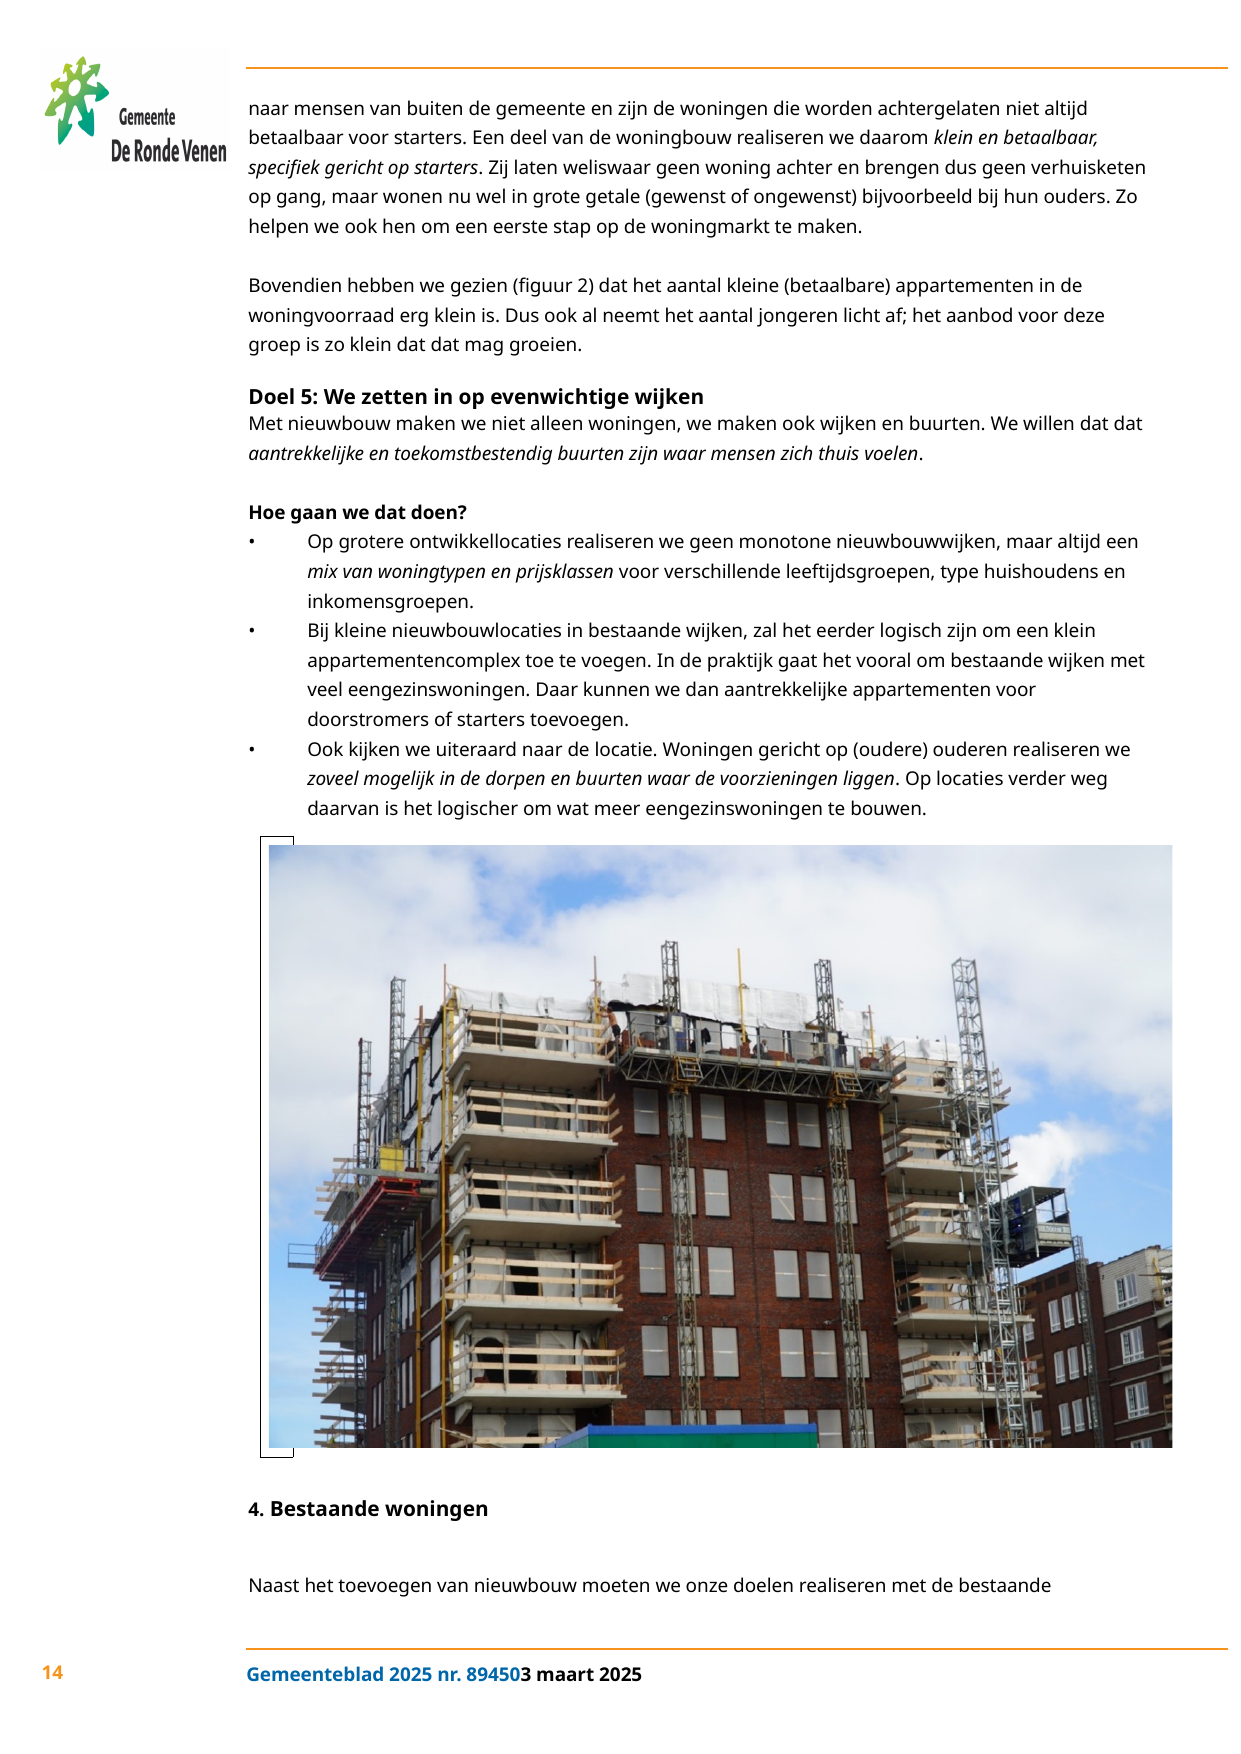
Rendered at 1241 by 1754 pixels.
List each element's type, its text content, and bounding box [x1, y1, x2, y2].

list Op grotere ontwikkellocaties realiseren we geen monotone nieuwbouwwijken, maar altijd een mix van woningtypen en prijsklassen voor verschillende leeftijdsgroepen, type huishoudens en inkomensgroepen. [248, 529, 1152, 613]
text Doel 5: We zetten in op evenwichtige wijken [248, 382, 1152, 410]
list Bij kleine nieuwbouwlocaties in bestaande wijken, zal het eerder logisch zijn om een klein appartementencomplex toe te voegen. In de praktijk gaat het vooral om bestaande wijken met veel eengezinswoningen. Daar kunnen we dan aantrekkelijke appartementen voor doorstromers of starters toevoegen. [248, 617, 1152, 732]
picture [41, 47, 231, 172]
text naar mensen van buiten de gemeente en zijn de woningen die worden achtergelaten niet altijd betaalbaar voor starters. Een deel van de woningbouw realiseren we daarom klein en betaalbaar, specifiek gericht op starters. Zij laten weliswaar geen woning achter en brengen dus geen verhuisketen op gang, maar wonen nu wel in grote getale (gewenst of ongewenst) bijvoorbeeld bij hun ouders. Zo helpen we ook hen om een eerste stap op de woningmarkt te maken. [248, 95, 1152, 239]
list Ook kijken we uiteraard naar de locatie. Woningen gericht op (oudere) ouderen realiseren we zoveel mogelijk in de dorpen en buurten waar de voorzieningen liggen. Op locaties verder weg daarvan is het logischer om wat meer eengezinswoningen te bouwen. [248, 736, 1152, 821]
text 4. Bestaande woningen [248, 1494, 1152, 1522]
text Hoe gaan we dat doen? [248, 499, 1152, 525]
text Met nieuwbouw maken we niet alleen woningen, we maken ook wijken en buurten. We willen dat dat aantrekkelijke en toekomstbestendig buurten zijn waar mensen zich thuis voelen. [248, 410, 1152, 466]
text Naast het toevoegen van nieuwbouw moeten we onze doelen realiseren met de bestaande [248, 1572, 1152, 1597]
text Bovendien hebben we gezien (figuur 2) dat het aantal kleine (betaalbare) appartementen in de woningvoorraad erg klein is. Dus ook al neemt het aantal jongeren licht af; het aanbod voor deze groep is zo klein dat dat mag groeien. [248, 272, 1152, 357]
picture [268, 845, 1173, 1448]
